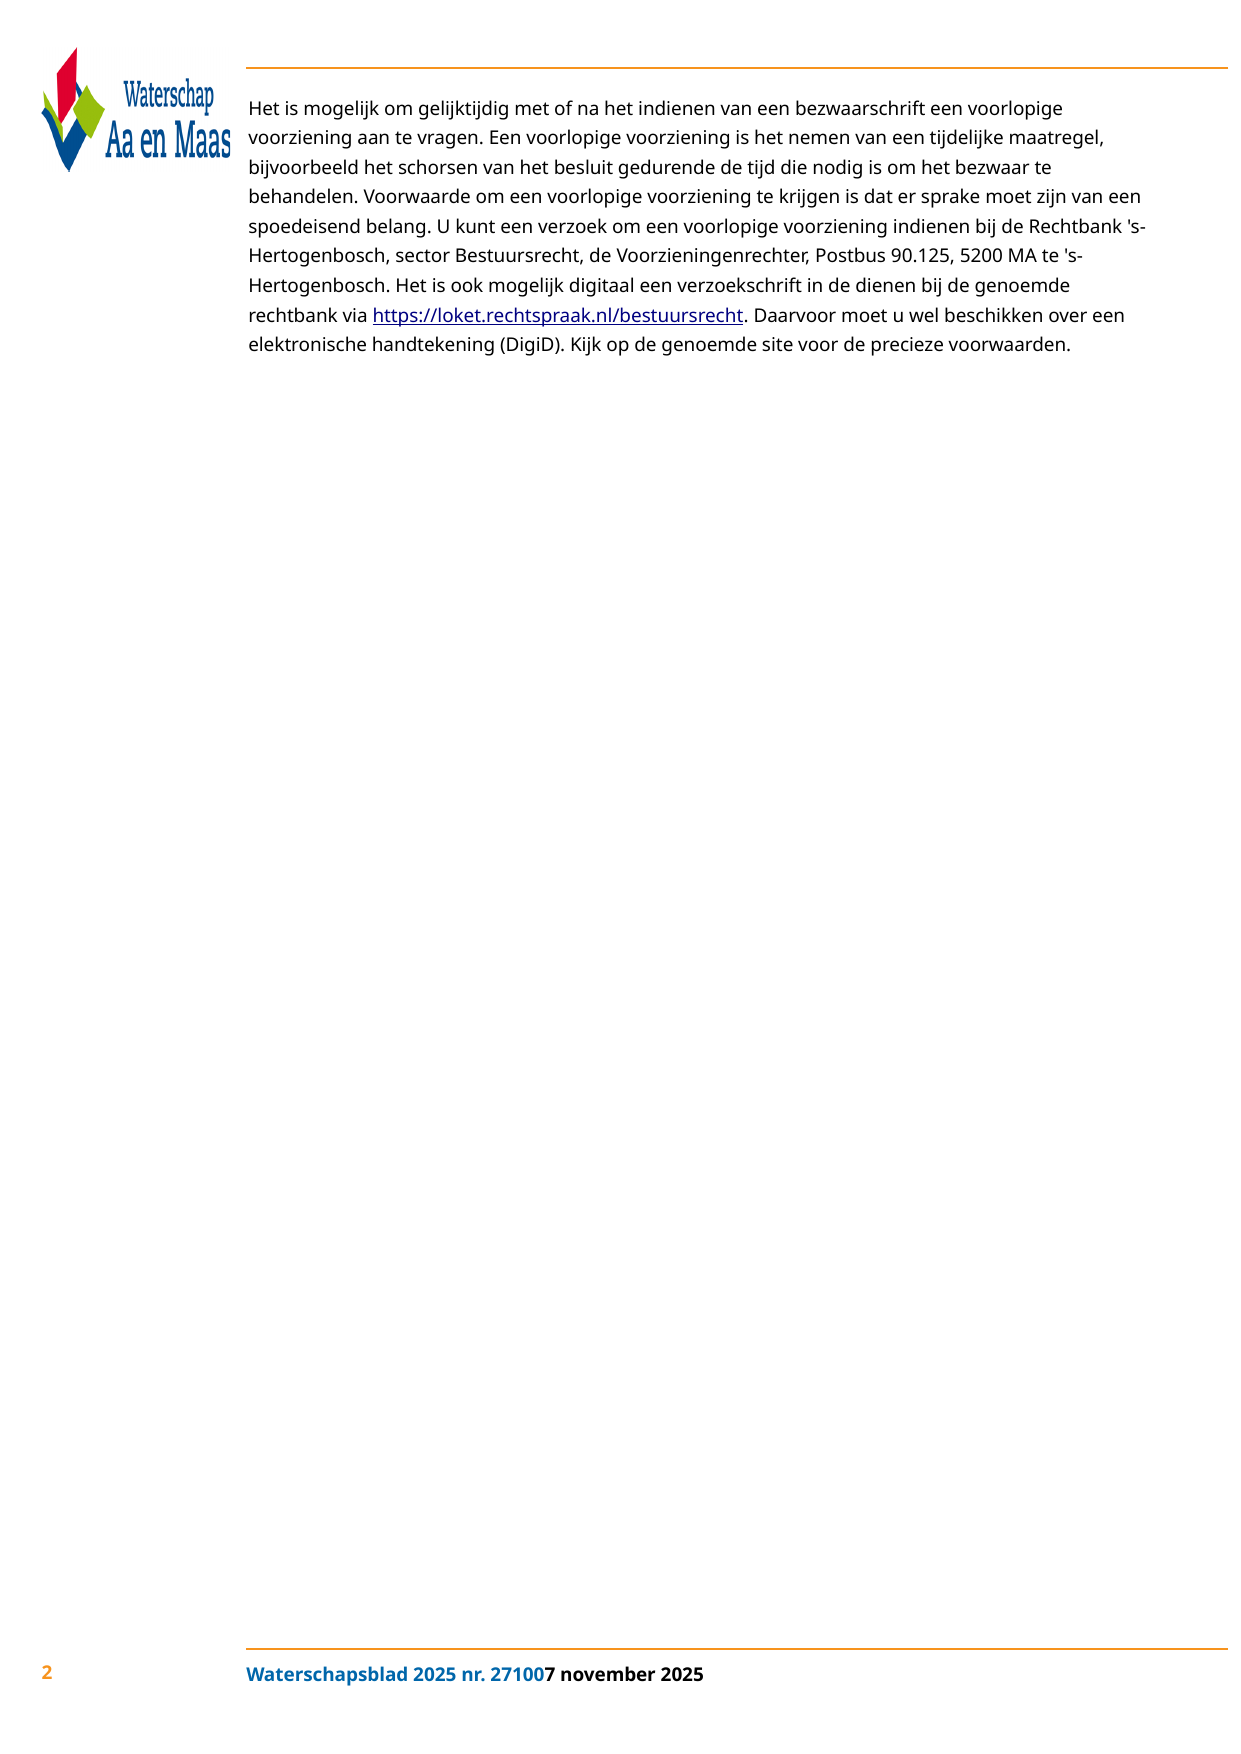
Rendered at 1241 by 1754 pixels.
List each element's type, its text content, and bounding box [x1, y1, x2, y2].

text Het is mogelijk om gelijktijdig met of na het indienen van een bezwaarschrift een voorlopige voorziening aan te vragen. Een voorlopige voorziening is het nemen van een tijdelijke maatregel, bijvoorbeeld het schorsen van het besluit gedurende de tijd die nodig is om het bezwaar te behandelen. Voorwaarde om een voorlopige voorziening te krijgen is dat er sprake moet zijn van een spoedeisend belang. U kunt een verzoek om een voorlopige voorziening indienen bij de Rechtbank 's-Hertogenbosch, sector Bestuursrecht, de Voorzieningenrechter, Postbus 90.125, 5200 MA te 's-Hertogenbosch. Het is ook mogelijk digitaal een verzoekschrift in de dienen bij de genoemde rechtbank via https://loket.rechtspraak.nl/bestuursrecht. Daarvoor moet u wel beschikken over een elektronische handtekening (DigiD). Kijk op de genoemde site voor de precieze voorwaarden. [248, 95, 1152, 357]
picture [41, 47, 231, 172]
